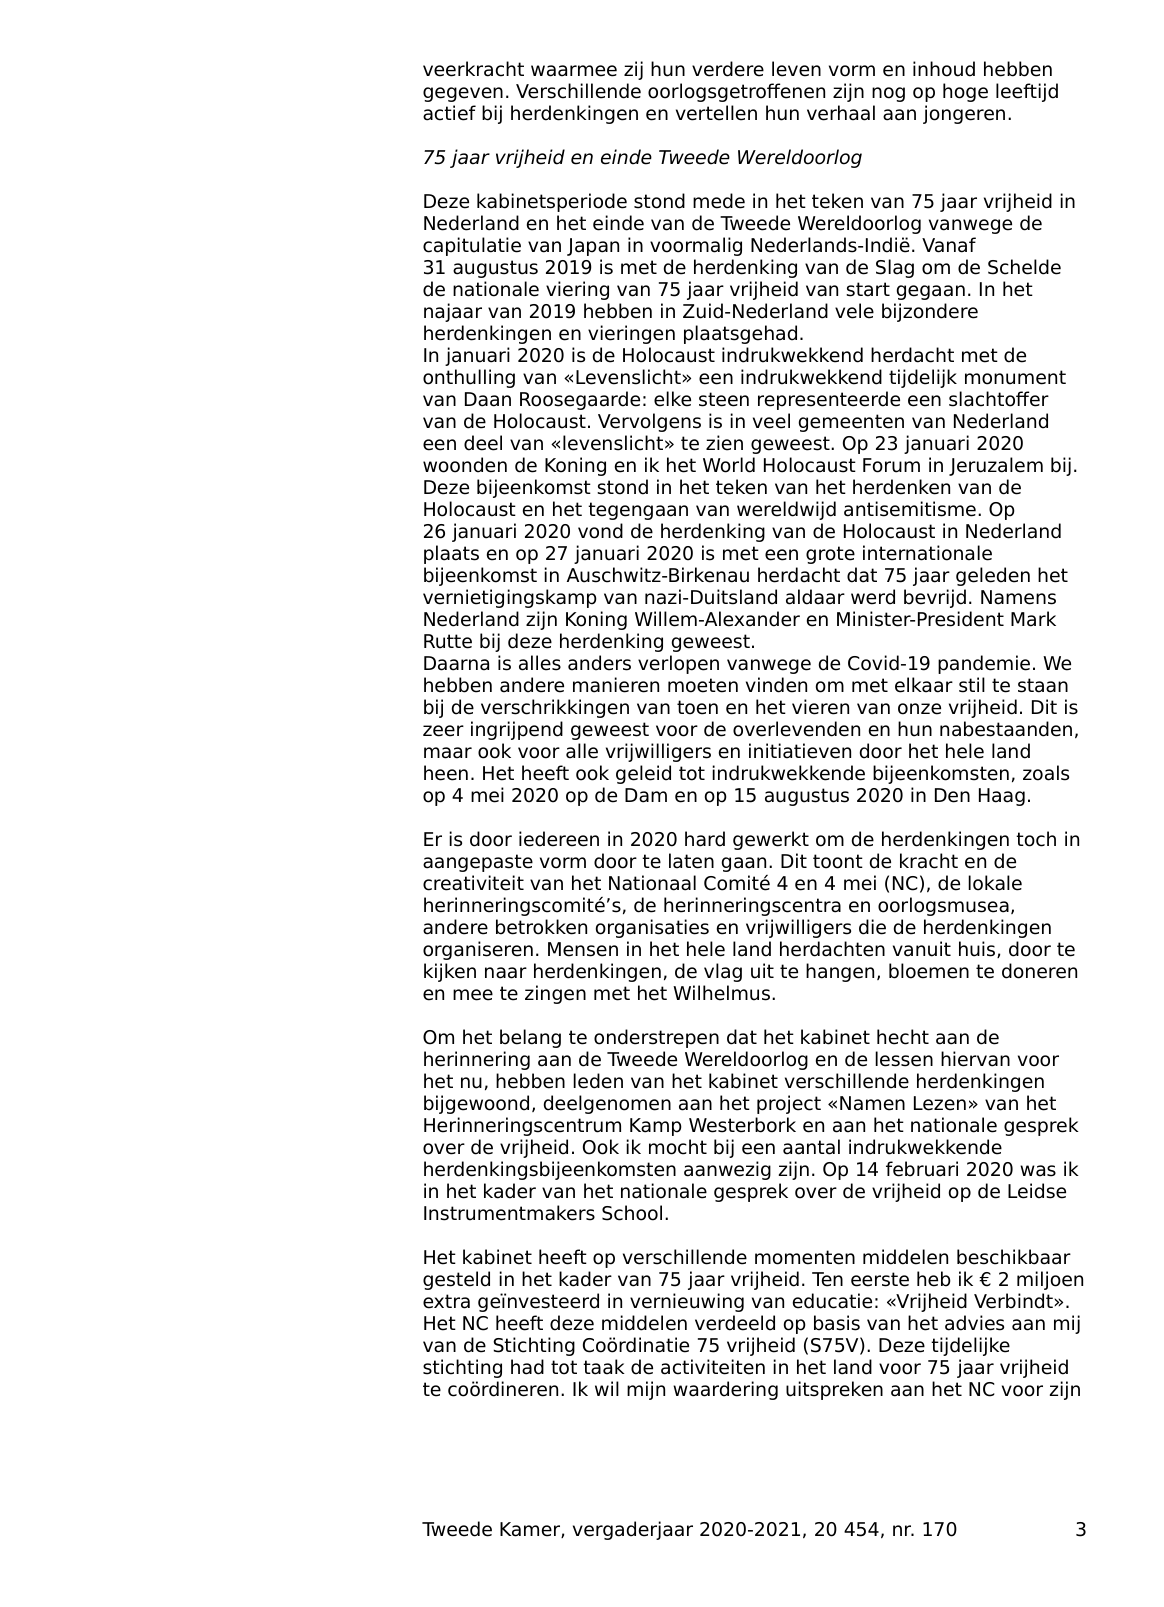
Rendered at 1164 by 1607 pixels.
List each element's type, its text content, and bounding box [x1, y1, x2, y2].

text Om het belang te onderstrepen dat het kabinet hecht aan de herinnering aan de Tweede Wereldoorlog en de lessen hiervan voor het nu, hebben leden van het kabinet verschillende herdenkingen bijgewoond, deelgenomen aan het project «Namen Lezen» van het Herinneringscentrum Kamp Westerbork en aan het nationale gesprek over de vrijheid. Ook ik mocht bij een aantal indrukwekkende herdenkingsbijeenkomsten aanwezig zijn. Op 14 februari 2020 was ik in het kader van het nationale gesprek over de vrijheid op de Leidse Instrumentmakers School. [422, 1027, 1087, 1225]
text Er is door iedereen in 2020 hard gewerkt om de herdenkingen toch in aangepaste vorm door te laten gaan. Dit toont de kracht en de creativiteit van het Nationaal Comité 4 en 4 mei (NC), de lokale herinneringscomité’s, de herinneringscentra en oorlogsmusea, andere betrokken organisaties en vrijwilligers die de herdenkingen organiseren. Mensen in het hele land herdachten vanuit huis, door te kijken naar herdenkingen, de vlag uit te hangen, bloemen te doneren en mee te zingen met het Wilhelmus. [422, 829, 1087, 1005]
text Deze kabinetsperiode stond mede in het teken van 75 jaar vrijheid in Nederland en het einde van de Tweede Wereldoorlog vanwege de capitulatie van Japan in voormalig Nederlands-Indië. Vanaf 31 augustus 2019 is met de herdenking van de Slag om de Schelde de nationale viering van 75 jaar vrijheid van start gegaan. In het najaar van 2019 hebben in Zuid-Nederland vele bijzondere herdenkingen en vieringen plaatsgehad. [422, 191, 1087, 345]
text Het kabinet heeft op verschillende momenten middelen beschikbaar gesteld in het kader van 75 jaar vrijheid. Ten eerste heb ik € 2 miljoen extra geïnvesteerd in vernieuwing van educatie: «Vrijheid Verbindt». Het NC heeft deze middelen verdeeld op basis van het advies aan mij van de Stichting Coördinatie 75 vrijheid (S75V). Deze tijdelijke stichting had tot taak de activiteiten in het land voor 75 jaar vrijheid te coördineren. Ik wil mijn waardering uitspreken aan het NC voor zijn [422, 1247, 1087, 1401]
text veerkracht waarmee zij hun verdere leven vorm en inhoud hebben gegeven. Verschillende oorlogsgetroffenen zijn nog op hoge leeftijd actief bij herdenkingen en vertellen hun verhaal aan jongeren. [422, 59, 1087, 125]
text Daarna is alles anders verlopen vanwege de Covid-19 pandemie. We hebben andere manieren moeten vinden om met elkaar stil te staan bij de verschrikkingen van toen en het vieren van onze vrijheid. Dit is zeer ingrijpend geweest voor de overlevenden en hun nabestaanden, maar ook voor alle vrijwilligers en initiatieven door het hele land heen. Het heeft ook geleid tot indrukwekkende bijeenkomsten, zoals op 4 mei 2020 op de Dam en op 15 augustus 2020 in Den Haag. [422, 653, 1087, 807]
subtitle 75 jaar vrijheid en einde Tweede Wereldoorlog [422, 147, 1087, 169]
text In januari 2020 is de Holocaust indrukwekkend herdacht met de onthulling van «Levenslicht» een indrukwekkend tijdelijk monument van Daan Roosegaarde: elke steen representeerde een slachtoffer van de Holocaust. Vervolgens is in veel gemeenten van Nederland een deel van «levenslicht» te zien geweest. Op 23 januari 2020 woonden de Koning en ik het World Holocaust Forum in Jeruzalem bij. Deze bijeenkomst stond in het teken van het herdenken van de Holocaust en het tegengaan van wereldwijd antisemitisme. Op 26 januari 2020 vond de herdenking van de Holocaust in Nederland plaats en op 27 januari 2020 is met een grote internationale bijeenkomst in Auschwitz-Birkenau herdacht dat 75 jaar geleden het vernietigingskamp van nazi-Duitsland aldaar werd bevrijd. Namens Nederland zijn Koning Willem-Alexander en Minister-President Mark Rutte bij deze herdenking geweest. [422, 345, 1087, 653]
